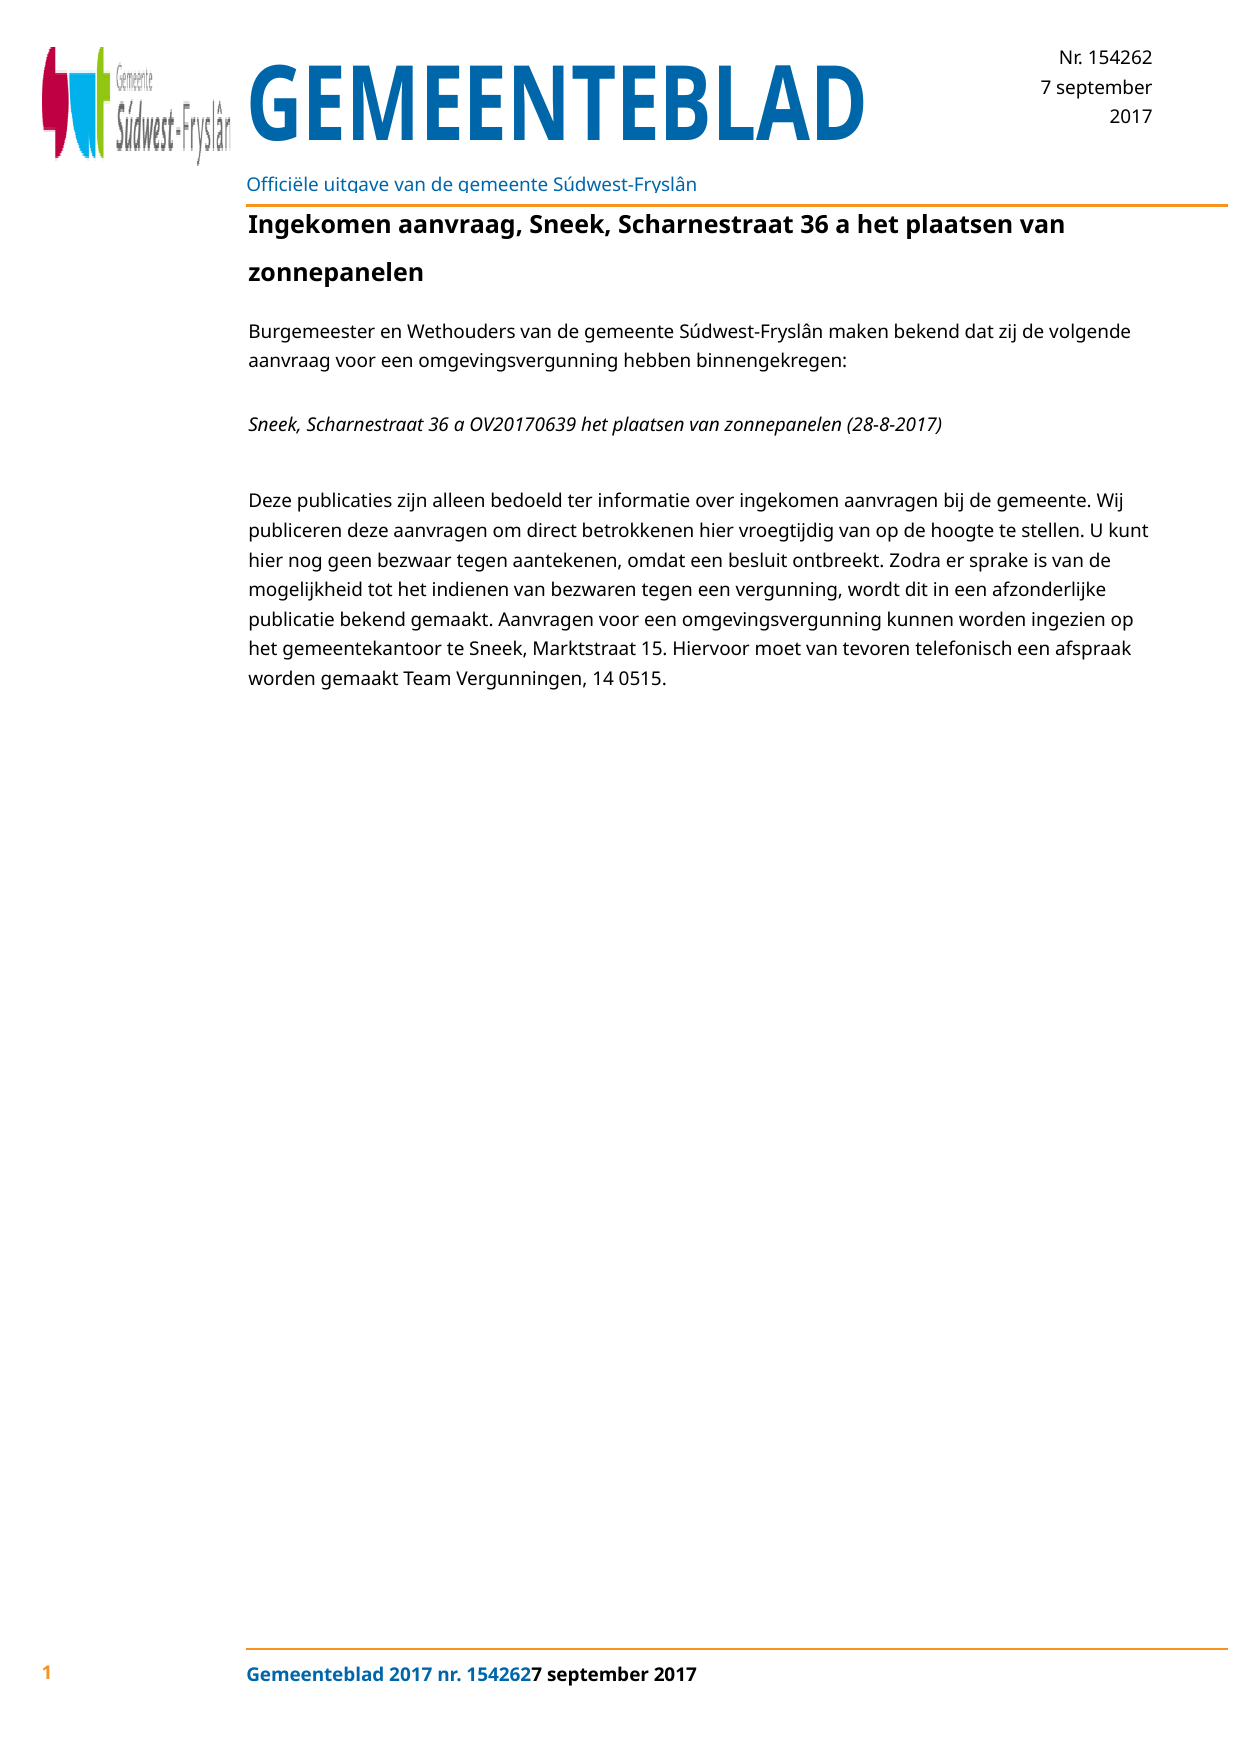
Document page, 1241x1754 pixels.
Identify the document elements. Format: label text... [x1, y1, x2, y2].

text Burgemeester en Wethouders van de gemeente Súdwest-Fryslân maken bekend dat zij de volgende aanvraag voor een omgevingsvergunning hebben binnengekregen: [248, 318, 1152, 373]
picture [41, 47, 231, 172]
text Deze publicaties zijn alleen bedoeld ter informatie over ingekomen aanvragen bij de gemeente. Wij publiceren deze aanvragen om direct betrokkenen hier vroegtijdig van op de hoogte te stellen. U kunt hier nog geen bezwaar tegen aantekenen, omdat een besluit ontbreekt. Zodra er sprake is van de mogelijkheid tot het indienen van bezwaren tegen een vergunning, wordt dit in een afzonderlijke publicatie bekend gemaakt. Aanvragen voor een omgevingsvergunning kunnen worden ingezien op het gemeentekantoor te Sneek, Marktstraat 15. Hiervoor moet van tevoren telefonisch een afspraak worden gemaakt Team Vergunningen, 14 0515. [248, 488, 1152, 691]
text Ingekomen aanvraag, Sneek, Scharnestraat 36 a het plaatsen van zonnepanelen [248, 207, 1152, 288]
text Sneek, Scharnestraat 36 a OV20170639 het plaatsen van zonnepanelen (28-8-2017) [248, 411, 1152, 437]
